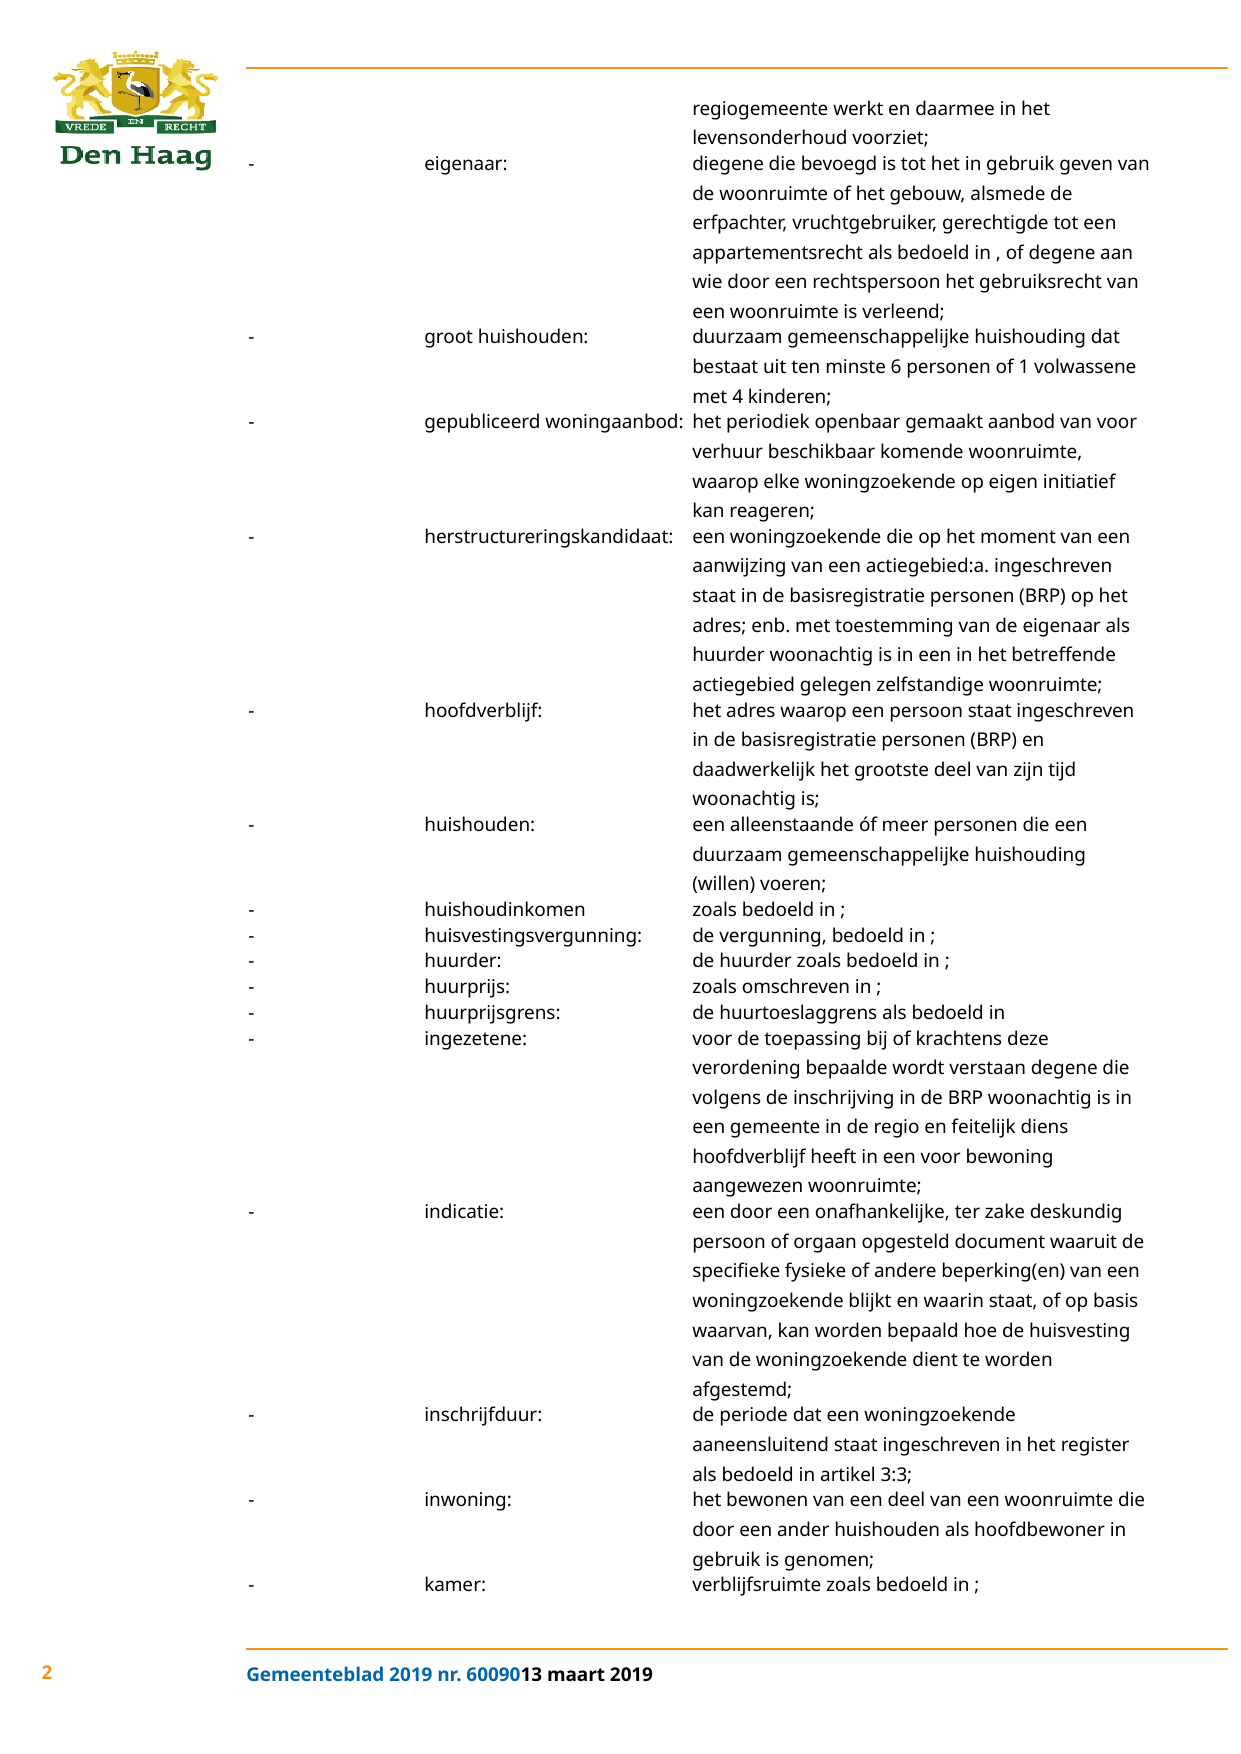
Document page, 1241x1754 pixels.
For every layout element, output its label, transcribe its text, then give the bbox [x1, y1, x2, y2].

table_cell groot huishouden: [424, 324, 692, 409]
table_cell een door een onafhankelijke, ter zake deskundig persoon of orgaan opgesteld document waaruit de specifieke fysieke of andere beperking(en) van een woningzoekende blijkt en waarin staat, of op basis waarvan, kan worden bepaald hoe de huisvesting van de woningzoekende dient te worden afgestemd; [692, 1199, 1152, 1402]
table_cell duurzaam gemeenschappelijke huishouding dat bestaat uit ten minste 6 personen of 1 volwassene met 4 kinderen; [692, 324, 1152, 409]
table_cell huurprijsgrens: [424, 999, 692, 1025]
table_cell het adres waarop een persoon staat ingeschreven in de basisregistratie personen (BRP) en daadwerkelijk het grootste deel van zijn tijd woonachtig is; [692, 697, 1152, 811]
table_cell het periodiek openbaar gemaakt aanbod van voor verhuur beschikbaar komende woonruimte, waarop elke woningzoekende op eigen initiatief kan reageren; [692, 409, 1152, 523]
table_cell een woningzoekende die op het moment van een aanwijzing van een actiegebied:a. ingeschreven staat in de basisregistratie personen (BRP) op het adres; enb. met toestemming van de eigenaar als huurder woonachtig is in een in het betreffende actiegebied gelegen zelfstandige woonruimte; [692, 523, 1152, 697]
table_cell verblijfsruimte zoals bedoeld in ; [692, 1571, 1152, 1597]
table_cell de vergunning, bedoeld in ; [692, 922, 1152, 948]
table_cell regiogemeente werkt en daarmee in het levensonderhoud voorziet; [692, 95, 1152, 150]
table_cell - [248, 948, 424, 973]
table_cell - [248, 811, 424, 896]
picture [41, 47, 231, 172]
table_cell de periode dat een woningzoekende aaneensluitend staat ingeschreven in het register als bedoeld in artikel 3:3; [692, 1402, 1152, 1487]
table_cell [424, 95, 692, 150]
table_cell - [248, 409, 424, 523]
table_cell diegene die bevoegd is tot het in gebruik geven van de woonruimte of het gebouw, alsmede de erfpachter, vruchtgebruiker, gerechtigde tot een appartementsrecht als bedoeld in , of degene aan wie door een rechtspersoon het gebruiksrecht van een woonruimte is verleend; [692, 150, 1152, 324]
table_cell - [248, 1487, 424, 1571]
table_cell huishoudinkomen [424, 896, 692, 922]
table_cell huishouden: [424, 811, 692, 896]
table_cell - [248, 922, 424, 948]
table_cell kamer: [424, 1571, 692, 1597]
table_cell hoofdverblijf: [424, 697, 692, 811]
table_cell - [248, 523, 424, 697]
table_cell zoals bedoeld in ; [692, 896, 1152, 922]
table_cell zoals omschreven in ; [692, 973, 1152, 999]
table_cell ingezetene: [424, 1025, 692, 1198]
table_cell de huurtoeslaggrens als bedoeld in [692, 999, 1152, 1025]
table_cell - [248, 999, 424, 1025]
table_cell gepubliceerd woningaanbod: [424, 409, 692, 523]
table_cell herstructureringskandidaat: [424, 523, 692, 697]
table_cell - [248, 896, 424, 922]
table_cell eigenaar: [424, 150, 692, 324]
table_cell huurder: [424, 948, 692, 973]
table_cell - [248, 697, 424, 811]
table_cell - [248, 1199, 424, 1402]
table_cell inwoning: [424, 1487, 692, 1571]
table_cell - [248, 324, 424, 409]
table_cell huisvestingsvergunning: [424, 922, 692, 948]
table_cell - [248, 1025, 424, 1198]
table_cell inschrijfduur: [424, 1402, 692, 1487]
table_cell een alleenstaande óf meer personen die een duurzaam gemeenschappelijke huishouding (willen) voeren; [692, 811, 1152, 896]
table_cell voor de toepassing bij of krachtens deze verordening bepaalde wordt verstaan degene die volgens de inschrijving in de BRP woonachtig is in een gemeente in de regio en feitelijk diens hoofdverblijf heeft in een voor bewoning aangewezen woonruimte; [692, 1025, 1152, 1198]
table_cell - [248, 95, 424, 150]
table_cell - [248, 150, 424, 324]
table_cell - [248, 973, 424, 999]
table_cell huurprijs: [424, 973, 692, 999]
table_cell - [248, 1571, 424, 1597]
table_cell - [248, 1402, 424, 1487]
table_cell de huurder zoals bedoeld in ; [692, 948, 1152, 973]
table_cell indicatie: [424, 1199, 692, 1402]
table_cell het bewonen van een deel van een woonruimte die door een ander huishouden als hoofdbewoner in gebruik is genomen; [692, 1487, 1152, 1571]
